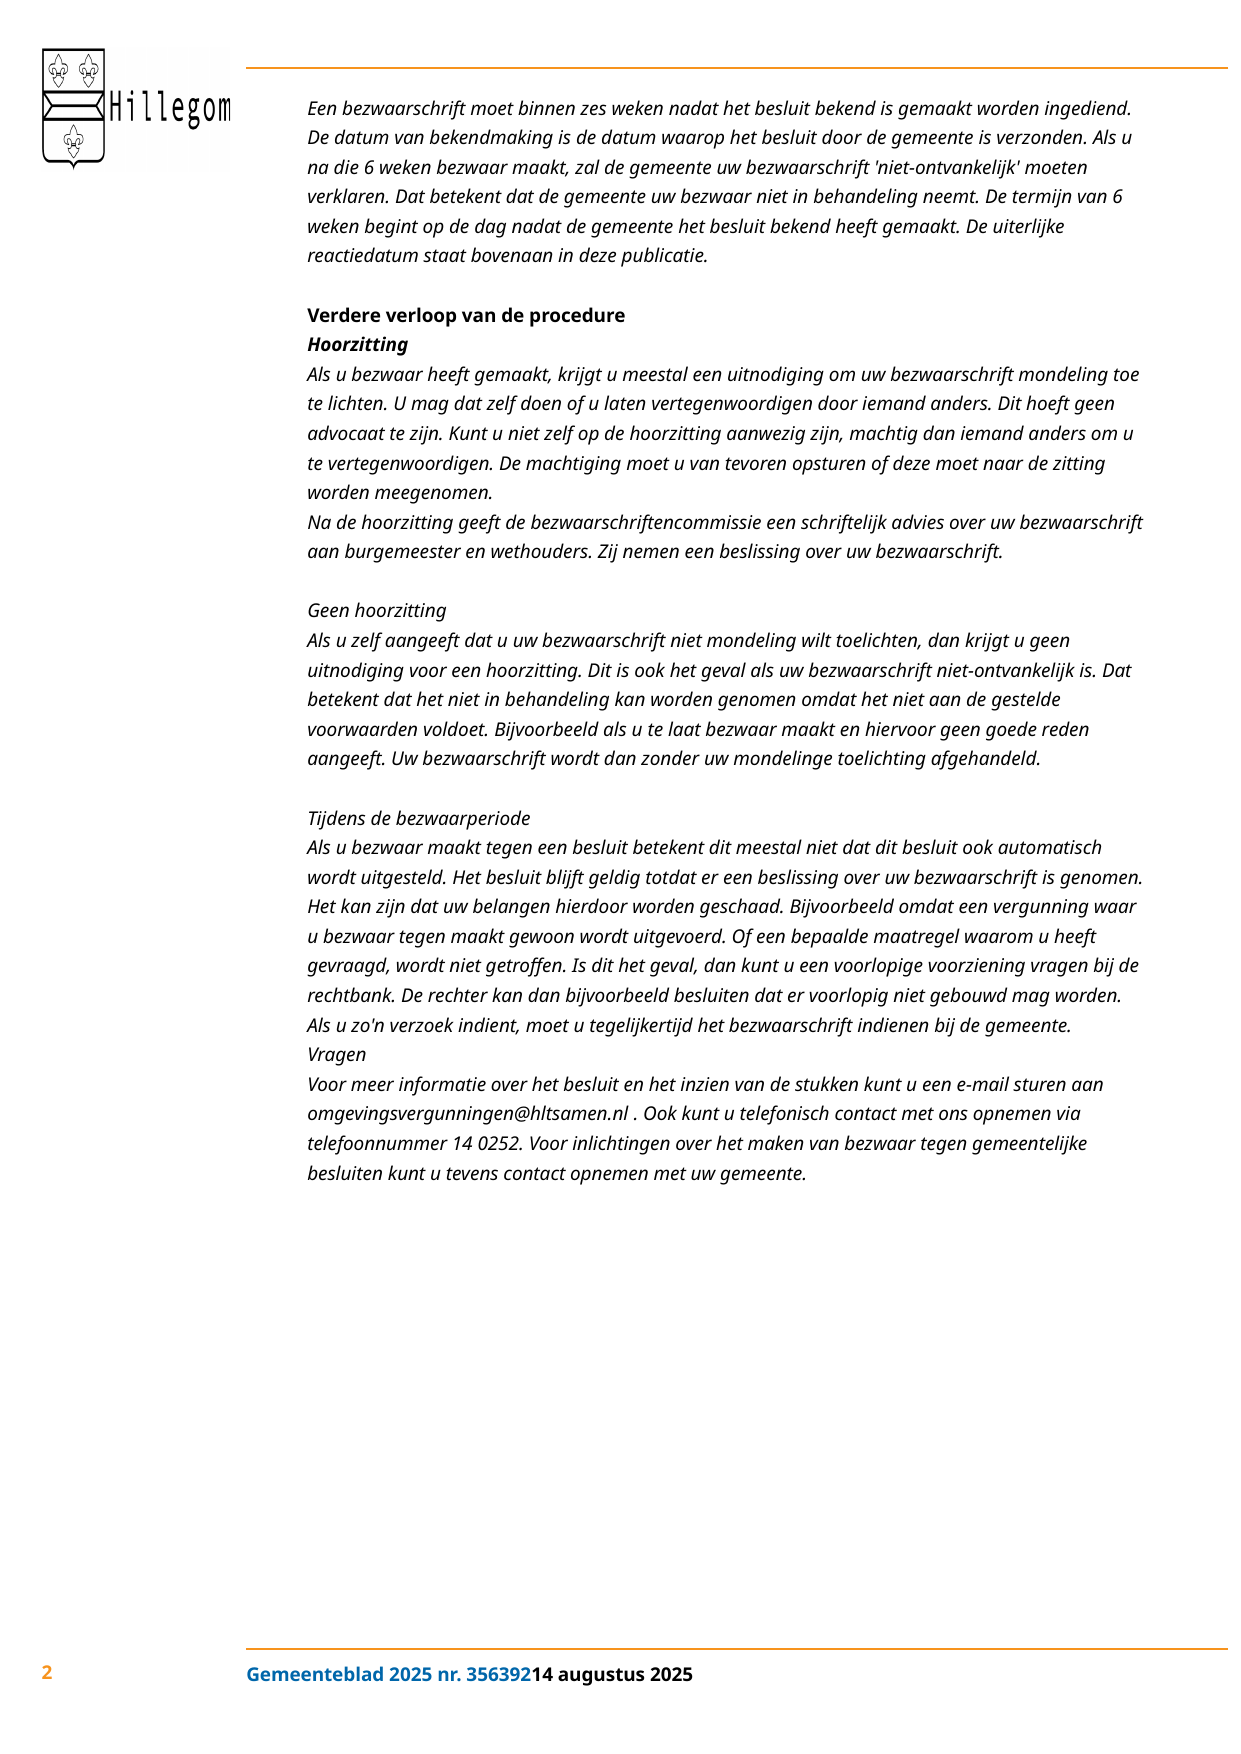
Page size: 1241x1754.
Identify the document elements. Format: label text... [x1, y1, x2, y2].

list Na de hoorzitting geeft de bezwaarschriftencommissie een schriftelijk advies over uw bezwaarschrift aan burgemeester en wethouders. Zij nemen een beslissing over uw bezwaarschrift. [248, 509, 1152, 564]
list Als u bezwaar heeft gemaakt, krijgt u meestal een uitnodiging om uw bezwaarschrift mondeling toe te lichten. U mag dat zelf doen of u laten vertegenwoordigen door iemand anders. Dit hoeft geen advocaat te zijn. Kunt u niet zelf op de hoorzitting aanwezig zijn, machtig dan iemand anders om u te vertegenwoordigen. De machtiging moet u van tevoren opsturen of deze moet naar de zitting worden meegenomen. [248, 361, 1152, 505]
list Als u zelf aangeeft dat u uw bezwaarschrift niet mondeling wilt toelichten, dan krijgt u geen uitnodiging voor een hoorzitting. Dit is ook het geval als uw bezwaarschrift niet-ontvankelijk is. Dat betekent dat het niet in behandeling kan worden genomen omdat het niet aan de gestelde voorwaarden voldoet. Bijvoorbeeld als u te laat bezwaar maakt en hiervoor geen goede reden aangeeft. Uw bezwaarschrift wordt dan zonder uw mondelinge toelichting afgehandeld. [248, 627, 1152, 771]
list Vragen [248, 1041, 1152, 1067]
list Hoorzitting [248, 331, 1152, 357]
list Een bezwaarschrift moet binnen zes weken nadat het besluit bekend is gemaakt worden ingediend. De datum van bekendmaking is de datum waarop het besluit door de gemeente is verzonden. Als u na die 6 weken bezwaar maakt, zal de gemeente uw bezwaarschrift 'niet-ontvankelijk' moeten verklaren. Dat betekent dat de gemeente uw bezwaar niet in behandeling neemt. De termijn van 6 weken begint op de dag nadat de gemeente het besluit bekend heeft gemaakt. De uiterlijke reactiedatum staat bovenaan in deze publicatie. [248, 95, 1152, 268]
list Verdere verloop van de procedure [248, 302, 1152, 328]
list Voor meer informatie over het besluit en het inzien van de stukken kunt u een e-mail sturen aan omgevingsvergunningen@hltsamen.nl . Ook kunt u telefonisch contact met ons opnemen via telefoonnummer 14 0252. Voor inlichtingen over het maken van bezwaar tegen gemeentelijke besluiten kunt u tevens contact opnemen met uw gemeente. [248, 1071, 1152, 1186]
list Tijdens de bezwaarperiode [248, 805, 1152, 831]
list Als u bezwaar maakt tegen een besluit betekent dit meestal niet dat dit besluit ook automatisch wordt uitgesteld. Het besluit blijft geldig totdat er een beslissing over uw bezwaarschrift is genomen. Het kan zijn dat uw belangen hierdoor worden geschaad. Bijvoorbeeld omdat een vergunning waar u bezwaar tegen maakt gewoon wordt uitgevoerd. Of een bepaalde maatregel waarom u heeft gevraagd, wordt niet getroffen. Is dit het geval, dan kunt u een voorlopige voorziening vragen bij de rechtbank. De rechter kan dan bijvoorbeeld besluiten dat er voorlopig niet gebouwd mag worden. Als u zo'n verzoek indient, moet u tegelijkertijd het bezwaarschrift indienen bij de gemeente. [248, 834, 1152, 1038]
list Geen hoorzitting [248, 598, 1152, 623]
picture [41, 47, 231, 172]
